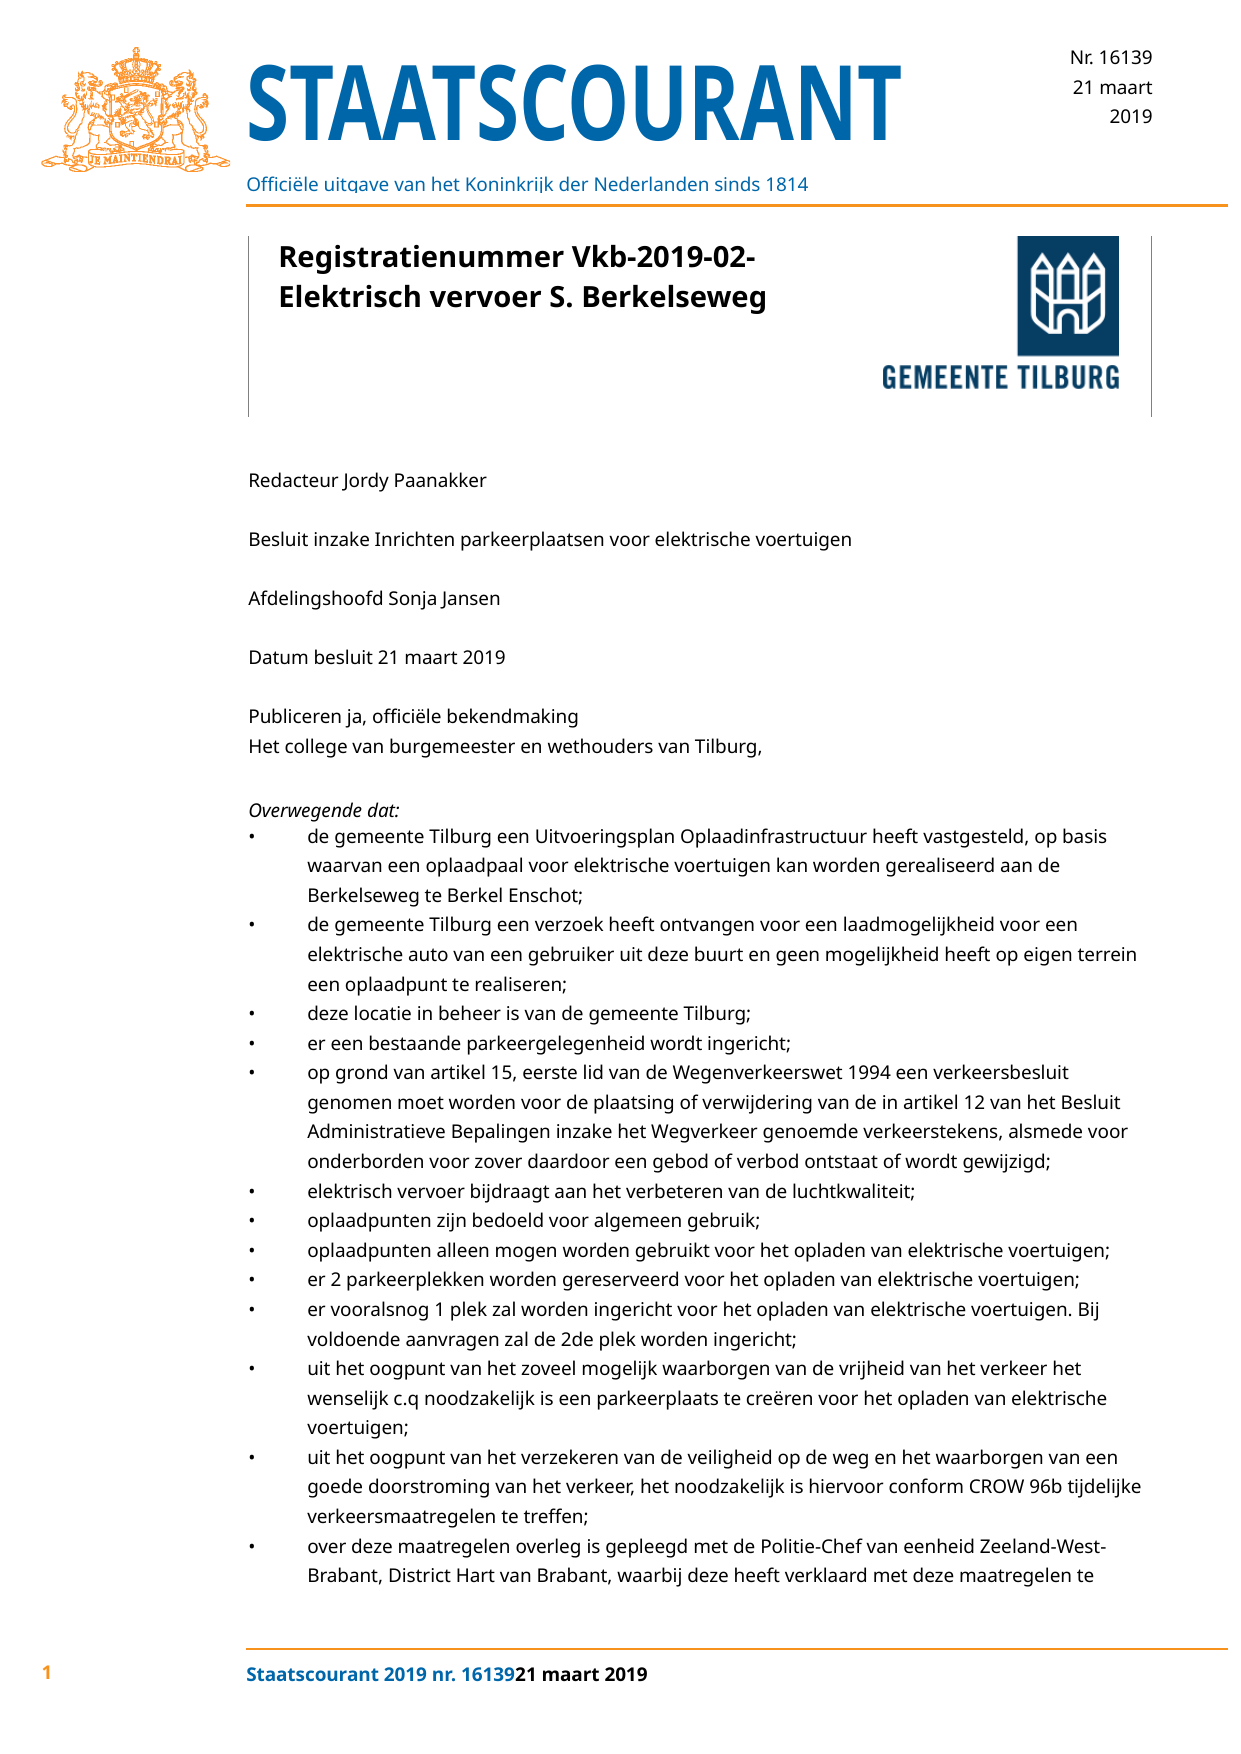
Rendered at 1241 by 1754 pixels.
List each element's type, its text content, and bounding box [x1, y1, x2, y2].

list de gemeente Tilburg een verzoek heeft ontvangen voor een laadmogelijkheid voor een elektrische auto van een gebruiker uit deze buurt en geen mogelijkheid heeft op eigen terrein een oplaadpunt te realiseren; [248, 912, 1152, 996]
text Redacteur Jordy Paanakker [248, 467, 1152, 493]
list er een bestaande parkeergelegenheid wordt ingericht; [248, 1030, 1152, 1056]
text Besluit inzake Inrichten parkeerplaatsen voor elektrische voertuigen [248, 526, 1152, 552]
list elektrisch vervoer bijdraagt aan het verbeteren van de luchtkwaliteit; [248, 1178, 1152, 1203]
text Publiceren ja, officiële bekendmaking [248, 703, 1152, 729]
list oplaadpunten zijn bedoeld voor algemeen gebruik; [248, 1207, 1152, 1233]
list op grond van artikel 15, eerste lid van de Wegenverkeerswet 1994 een verkeersbesluit genomen moet worden voor de plaatsing of verwijdering van de in artikel 12 van het Besluit Administratieve Bepalingen inzake het Wegverkeer genoemde verkeerstekens, alsmede voor onderborden voor zover daardoor een gebod of verbod ontstaat of wordt gewijzigd; [248, 1059, 1152, 1174]
list er 2 parkeerplekken worden gereserveerd voor het opladen van elektrische voertuigen; [248, 1267, 1152, 1292]
table_header [850, 236, 1151, 417]
text Overwegende dat: [248, 797, 1152, 823]
text Datum besluit 21 maart 2019 [248, 644, 1152, 670]
picture [882, 236, 1119, 391]
table_header Registratienummer Vkb-2019-02-Elektrisch vervoer S. Berkelseweg [249, 236, 850, 417]
list deze locatie in beheer is van de gemeente Tilburg; [248, 1000, 1152, 1026]
list uit het oogpunt van het zoveel mogelijk waarborgen van de vrijheid van het verkeer het wenselijk c.q noodzakelijk is een parkeerplaats te creëren voor het opladen van elektrische voertuigen; [248, 1355, 1152, 1440]
list over deze maatregelen overleg is gepleegd met de Politie-Chef van eenheid Zeeland-West-Brabant, District Hart van Brabant, waarbij deze heeft verklaard met deze maatregelen te [248, 1533, 1152, 1588]
text Afdelingshoofd Sonja Jansen [248, 585, 1152, 611]
picture [41, 47, 231, 172]
list oplaadpunten alleen mogen worden gebruikt voor het opladen van elektrische voertuigen; [248, 1237, 1152, 1263]
list uit het oogpunt van het verzekeren van de veiligheid op de weg en het waarborgen van een goede doorstroming van het verkeer, het noodzakelijk is hiervoor conform CROW 96b tijdelijke verkeersmaatregelen te treffen; [248, 1444, 1152, 1529]
list de gemeente Tilburg een Uitvoeringsplan Oplaadinfrastructuur heeft vastgesteld, op basis waarvan een oplaadpaal voor elektrische voertuigen kan worden gerealiseerd aan de Berkelseweg te Berkel Enschot; [248, 823, 1152, 908]
list er vooralsnog 1 plek zal worden ingericht voor het opladen van elektrische voertuigen. Bij voldoende aanvragen zal de 2de plek worden ingericht; [248, 1296, 1152, 1351]
text Het college van burgemeester en wethouders van Tilburg, [248, 733, 1152, 759]
